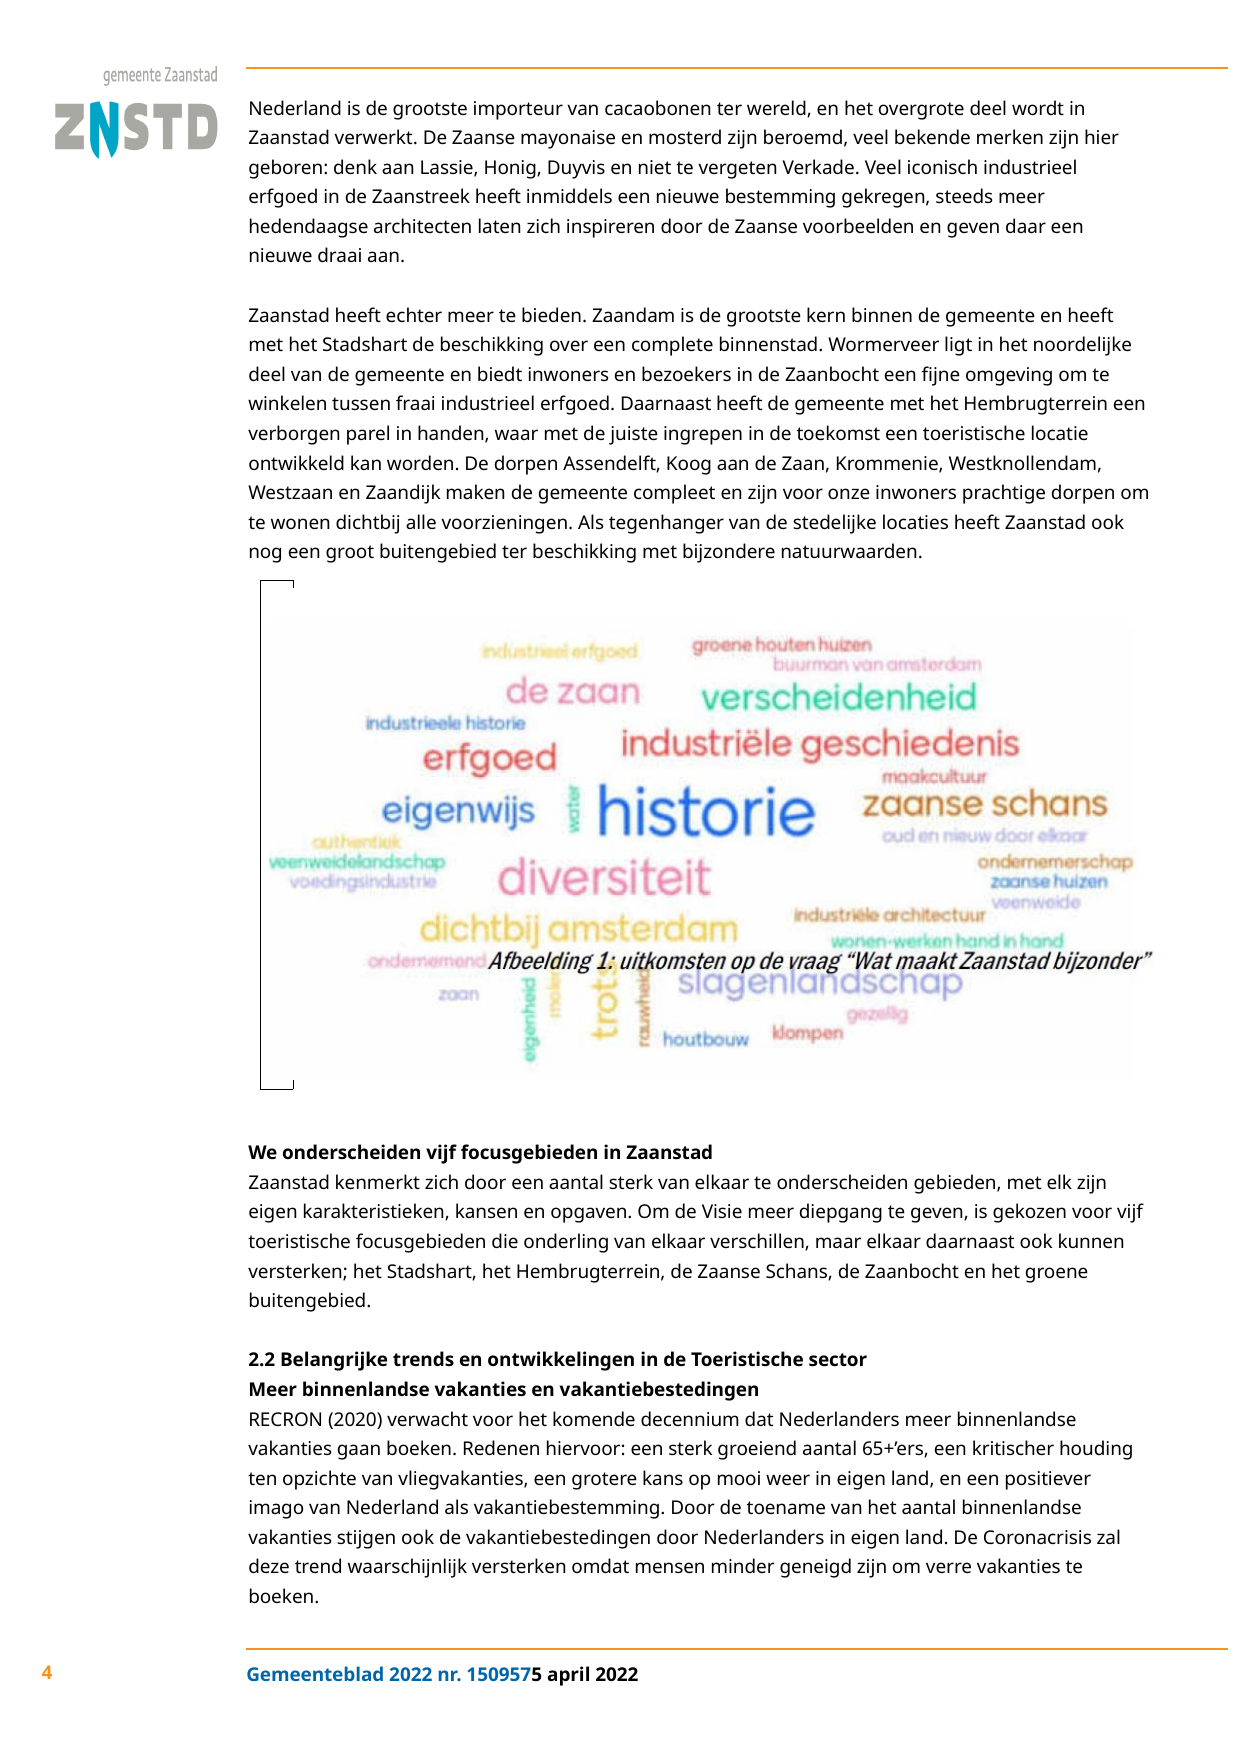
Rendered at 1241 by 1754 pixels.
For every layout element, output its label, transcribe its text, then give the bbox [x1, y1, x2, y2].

text Zaanstad kenmerkt zich door een aantal sterk van elkaar te onderscheiden gebieden, met elk zijn eigen karakteristieken, kansen en opgaven. Om de Visie meer diepgang te geven, is gekozen voor vijf toeristische focusgebieden die onderling van elkaar verschillen, maar elkaar daarnaast ook kunnen versterken; het Stadshart, het Hembrugterrein, de Zaanse Schans, de Zaanbocht en het groene buitengebied. [248, 1169, 1152, 1313]
text RECRON (2020) verwacht voor het komende decennium dat Nederlanders meer binnenlandse vakanties gaan boeken. Redenen hiervoor: een sterk groeiend aantal 65+’ers, een kritischer houding ten opzichte van vliegvakanties, een grotere kans op mooi weer in eigen land, en een positiever imago van Nederland als vakantiebestemming. Door de toename van het aantal binnenlandse vakanties stijgen ook de vakantiebestedingen door Nederlanders in eigen land. De Coronacrisis zal deze trend waarschijnlijk versterken omdat mensen minder geneigd zijn om verre vakanties te boeken. [248, 1406, 1152, 1609]
picture [41, 47, 231, 172]
picture [268, 588, 1173, 1080]
text 2.2 Belangrijke trends en ontwikkelingen in de Toeristische sector [248, 1347, 1152, 1372]
text We onderscheiden vijf focusgebieden in Zaanstad [248, 1139, 1152, 1165]
text Zaanstad heeft echter meer te bieden. Zaandam is de grootste kern binnen de gemeente en heeft met het Stadshart de beschikking over een complete binnenstad. Wormerveer ligt in het noordelijke deel van de gemeente en biedt inwoners en bezoekers in de Zaanbocht een fijne omgeving om te winkelen tussen fraai industrieel erfgoed. Daarnaast heeft de gemeente met het Hembrugterrein een verborgen parel in handen, waar met de juiste ingrepen in de toekomst een toeristische locatie ontwikkeld kan worden. De dorpen Assendelft, Koog aan de Zaan, Krommenie, Westknollendam, Westzaan en Zaandijk maken de gemeente compleet en zijn voor onze inwoners prachtige dorpen om te wonen dichtbij alle voorzieningen. Als tegenhanger van de stedelijke locaties heeft Zaanstad ook nog een groot buitengebied ter beschikking met bijzondere natuurwaarden. [248, 302, 1152, 564]
text Meer binnenlandse vakanties en vakantiebestedingen [248, 1376, 1152, 1402]
text Nederland is de grootste importeur van cacaobonen ter wereld, en het overgrote deel wordt in Zaanstad verwerkt. De Zaanse mayonaise en mosterd zijn beroemd, veel bekende merken zijn hier geboren: denk aan Lassie, Honig, Duyvis en niet te vergeten Verkade. Veel iconisch industrieel erfgoed in de Zaanstreek heeft inmiddels een nieuwe bestemming gekregen, steeds meer hedendaagse architecten laten zich inspireren door de Zaanse voorbeelden en geven daar een nieuwe draai aan. [248, 95, 1152, 268]
